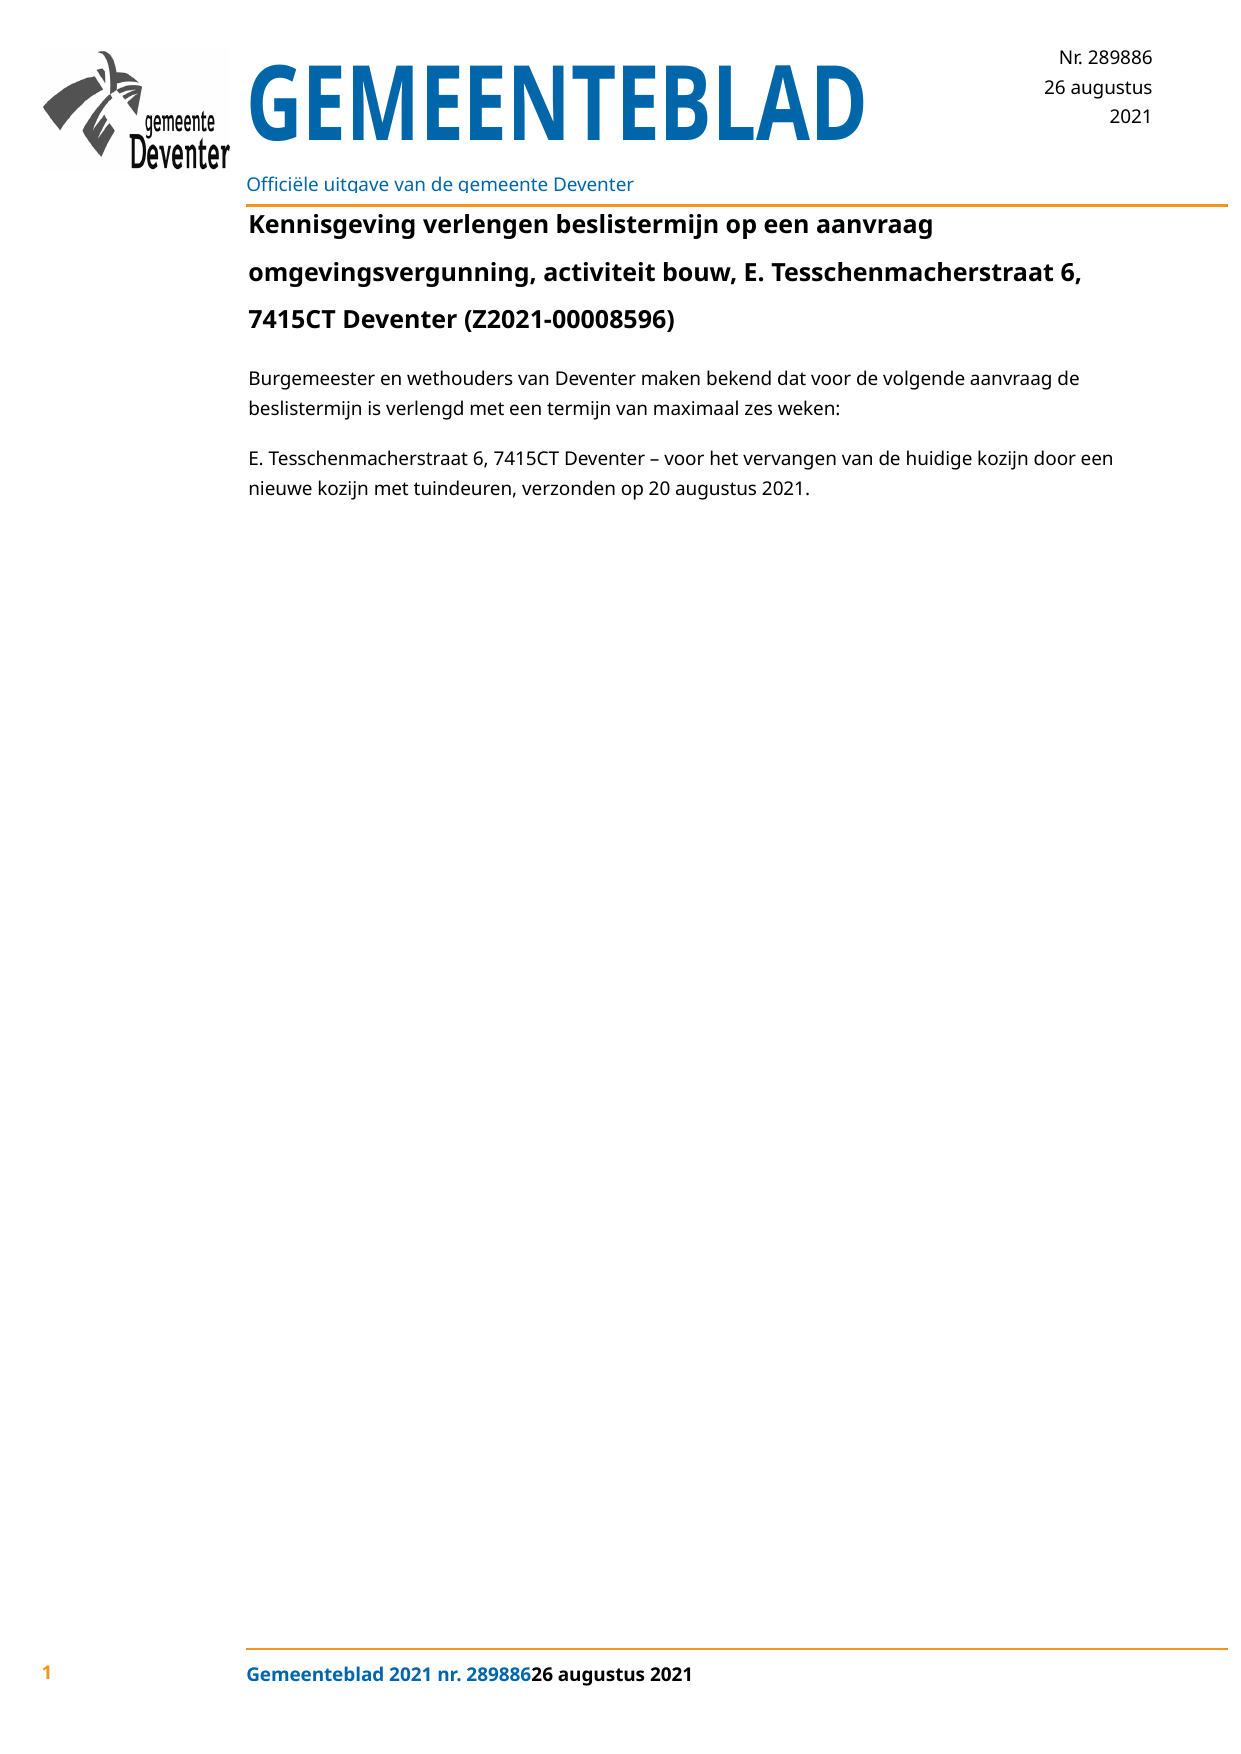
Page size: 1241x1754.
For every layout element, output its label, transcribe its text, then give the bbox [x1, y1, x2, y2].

text Kennisgeving verlengen beslistermijn op een aanvraag omgevingsvergunning, activiteit bouw, E. Tesschenmacherstraat 6, 7415CT Deventer (Z2021-00008596) [248, 207, 1152, 336]
text E. Tesschenmacherstraat 6, 7415CT Deventer – voor het vervangen van de huidige kozijn door een nieuwe kozijn met tuindeuren, verzonden op 20 augustus 2021. [248, 446, 1152, 501]
picture [41, 47, 231, 172]
text Burgemeester en wethouders van Deventer maken bekend dat voor de volgende aanvraag de beslistermijn is verlengd met een termijn van maximaal zes weken: [248, 366, 1152, 421]
